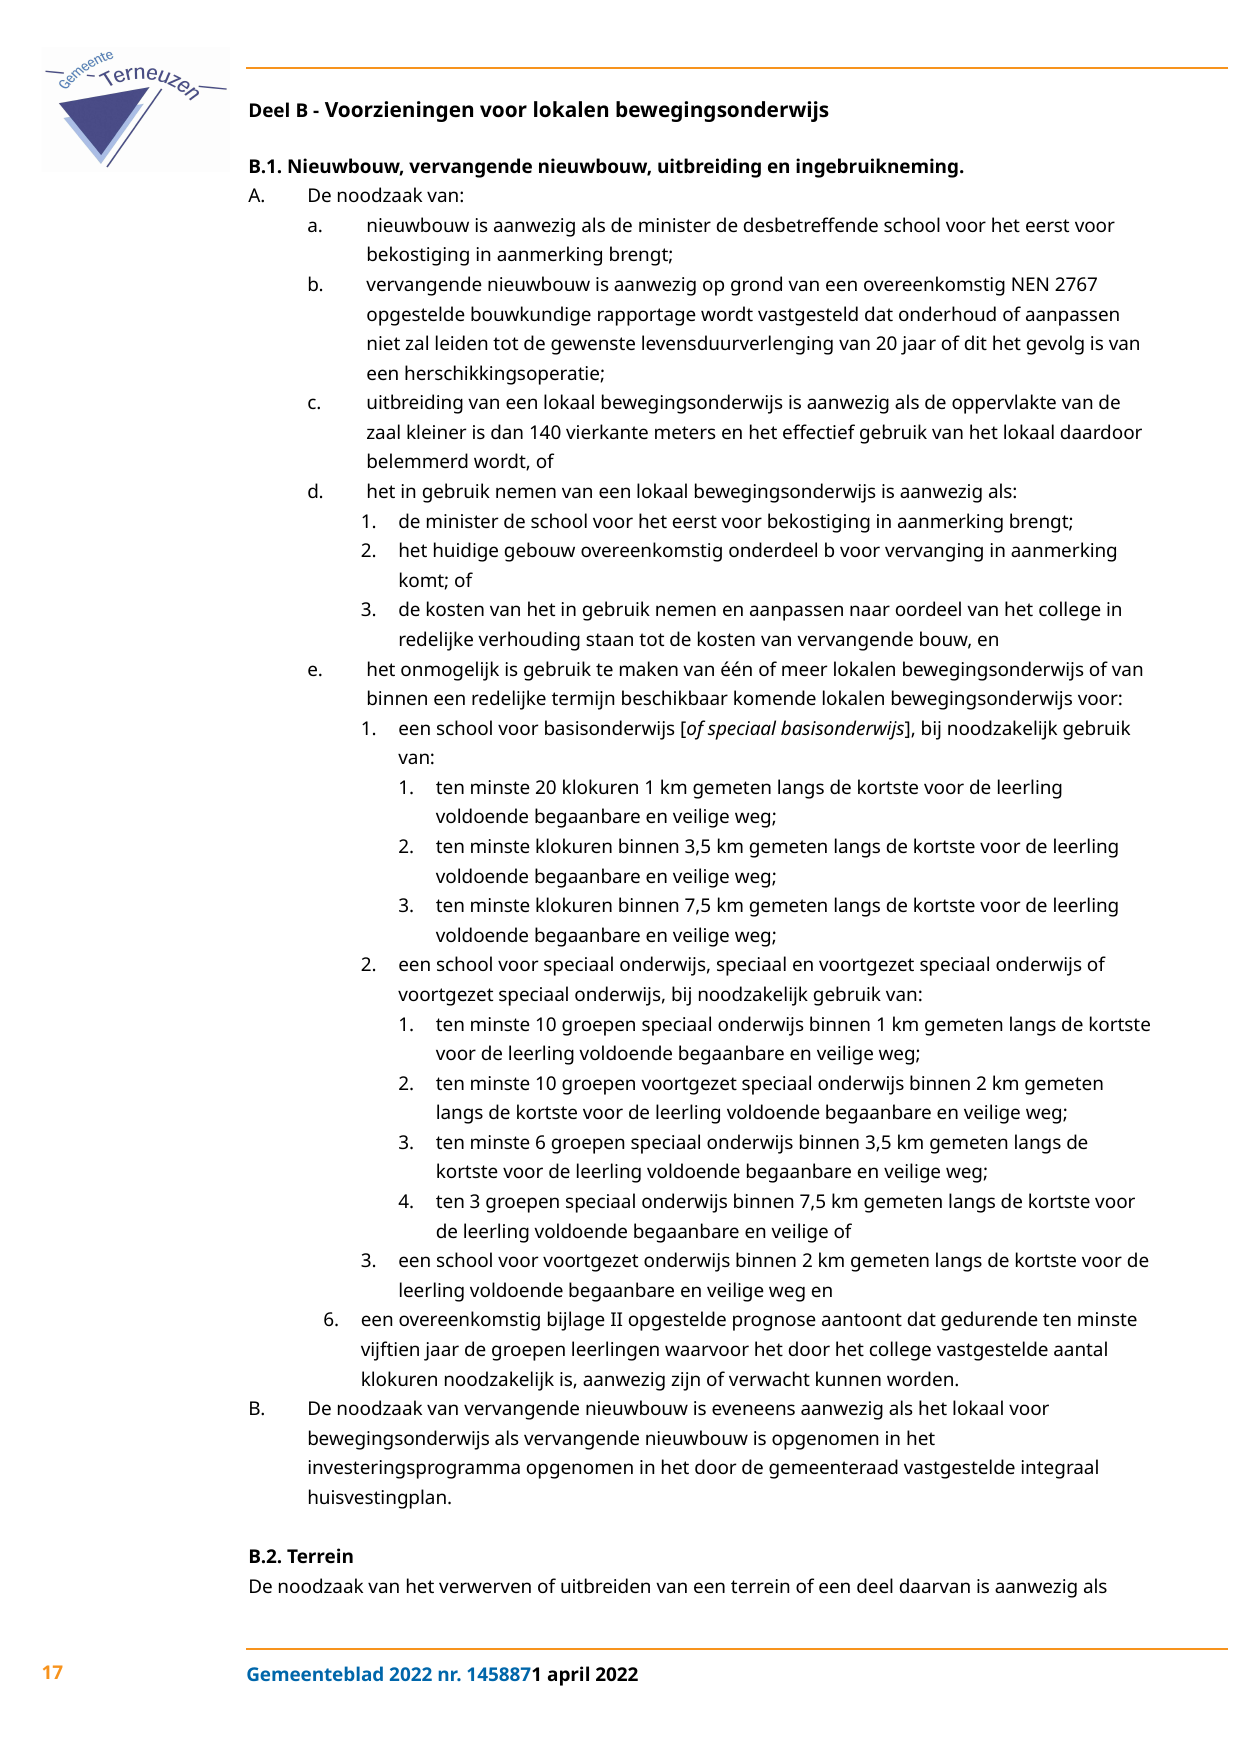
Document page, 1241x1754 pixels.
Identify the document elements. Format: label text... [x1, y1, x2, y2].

text B.1. Nieuwbouw, vervangende nieuwbouw, uitbreiding en ingebruikneming. [248, 153, 1152, 179]
list nieuwbouw is aanwezig als de minister de desbetreffende school voor het eerst voor bekostiging in aanmerking brengt; [307, 212, 1152, 267]
list een school voor speciaal onderwijs, speciaal en voortgezet speciaal onderwijs of voortgezet speciaal onderwijs, bij noodzakelijk gebruik van: [361, 952, 1152, 1007]
list vervangende nieuwbouw is aanwezig op grond van een overeenkomstig NEN 2767 opgestelde bouwkundige rapportage wordt vastgesteld dat onderhoud of aanpassen niet zal leiden tot de gewenste levensduurverlenging van 20 jaar of dit het gevolg is van een herschikkingsoperatie; [307, 271, 1152, 386]
list ten minste 10 groepen voortgezet speciaal onderwijs binnen 2 km gemeten langs de kortste voor de leerling voldoende begaanbare en veilige weg; [398, 1070, 1152, 1125]
list ten minste klokuren binnen 3,5 km gemeten langs de kortste voor de leerling voldoende begaanbare en veilige weg; [398, 833, 1152, 889]
picture [41, 47, 231, 172]
list de minister de school voor het eerst voor bekostiging in aanmerking brengt; [361, 508, 1152, 534]
text De noodzaak van het verwerven of uitbreiden van een terrein of een deel daarvan is aanwezig als [248, 1573, 1152, 1599]
list ten minste 6 groepen speciaal onderwijs binnen 3,5 km gemeten langs de kortste voor de leerling voldoende begaanbare en veilige weg; [398, 1129, 1152, 1184]
list ten minste 20 klokuren 1 km gemeten langs de kortste voor de leerling voldoende begaanbare en veilige weg; [398, 774, 1152, 829]
text B.2. Terrein [248, 1543, 1152, 1569]
list ten minste 10 groepen speciaal onderwijs binnen 1 km gemeten langs de kortste voor de leerling voldoende begaanbare en veilige weg; [398, 1011, 1152, 1066]
text Deel B - Voorzieningen voor lokalen bewegingsonderwijs [248, 95, 1152, 123]
list het in gebruik nemen van een lokaal bewegingsonderwijs is aanwezig als: [307, 478, 1152, 504]
list de kosten van het in gebruik nemen en aanpassen naar oordeel van het college in redelijke verhouding staan tot de kosten van vervan­gende bouw, en [361, 597, 1152, 652]
list De noodzaak van: [248, 182, 1152, 208]
list uitbreiding van een lokaal bewegingsonderwijs is aanwezig als de oppervlakte van de zaal kleiner is dan 140 vierkante meters en het effectief gebruik van het lokaal daardoor belemmerd wordt, of [307, 389, 1152, 474]
list ten 3 groepen speciaal onderwijs binnen 7,5 km gemeten langs de kortste voor de leerling voldoende begaanbare en veilige of [398, 1188, 1152, 1244]
list een overeenkomstig bijlage II opgestelde prognose aantoont dat gedurende ten minste vijftien jaar de groepen leerlingen waarvoor het door het college vastgestelde aantal klokuren noodzakelijk is, aanwezig zijn of verwacht kunnen worden. [323, 1307, 1152, 1392]
list een school voor voortgezet onderwijs binnen 2 km gemeten langs de kortste voor de leerling voldoende begaanbare en veilige weg en [361, 1247, 1152, 1303]
list het huidige gebouw overeenkomstig onderdeel b voor vervanging in aanmerking komt; of [361, 537, 1152, 593]
list een school voor basisonderwijs [of speciaal basisonderwijs], bij noodzakelijk gebruik van: [361, 715, 1152, 770]
list het onmogelijk is gebruik te maken van één of meer lokalen bewegingsonderwijs of van binnen een redelijke termijn beschikbaar komende lokalen bewegingsonderwijs voor: [307, 656, 1152, 711]
list De noodzaak van vervangende nieuwbouw is eveneens aanwezig als het lokaal voor bewegingsonderwijs als vervangende nieuwbouw is opgenomen in het investeringsprogramma opgenomen in het door de gemeenteraad vastgestelde integraal huisvestingplan. [248, 1395, 1152, 1510]
list ten minste klokuren binnen 7,5 km gemeten langs de kortste voor de leerling voldoende begaanbare en veilige weg; [398, 892, 1152, 948]
